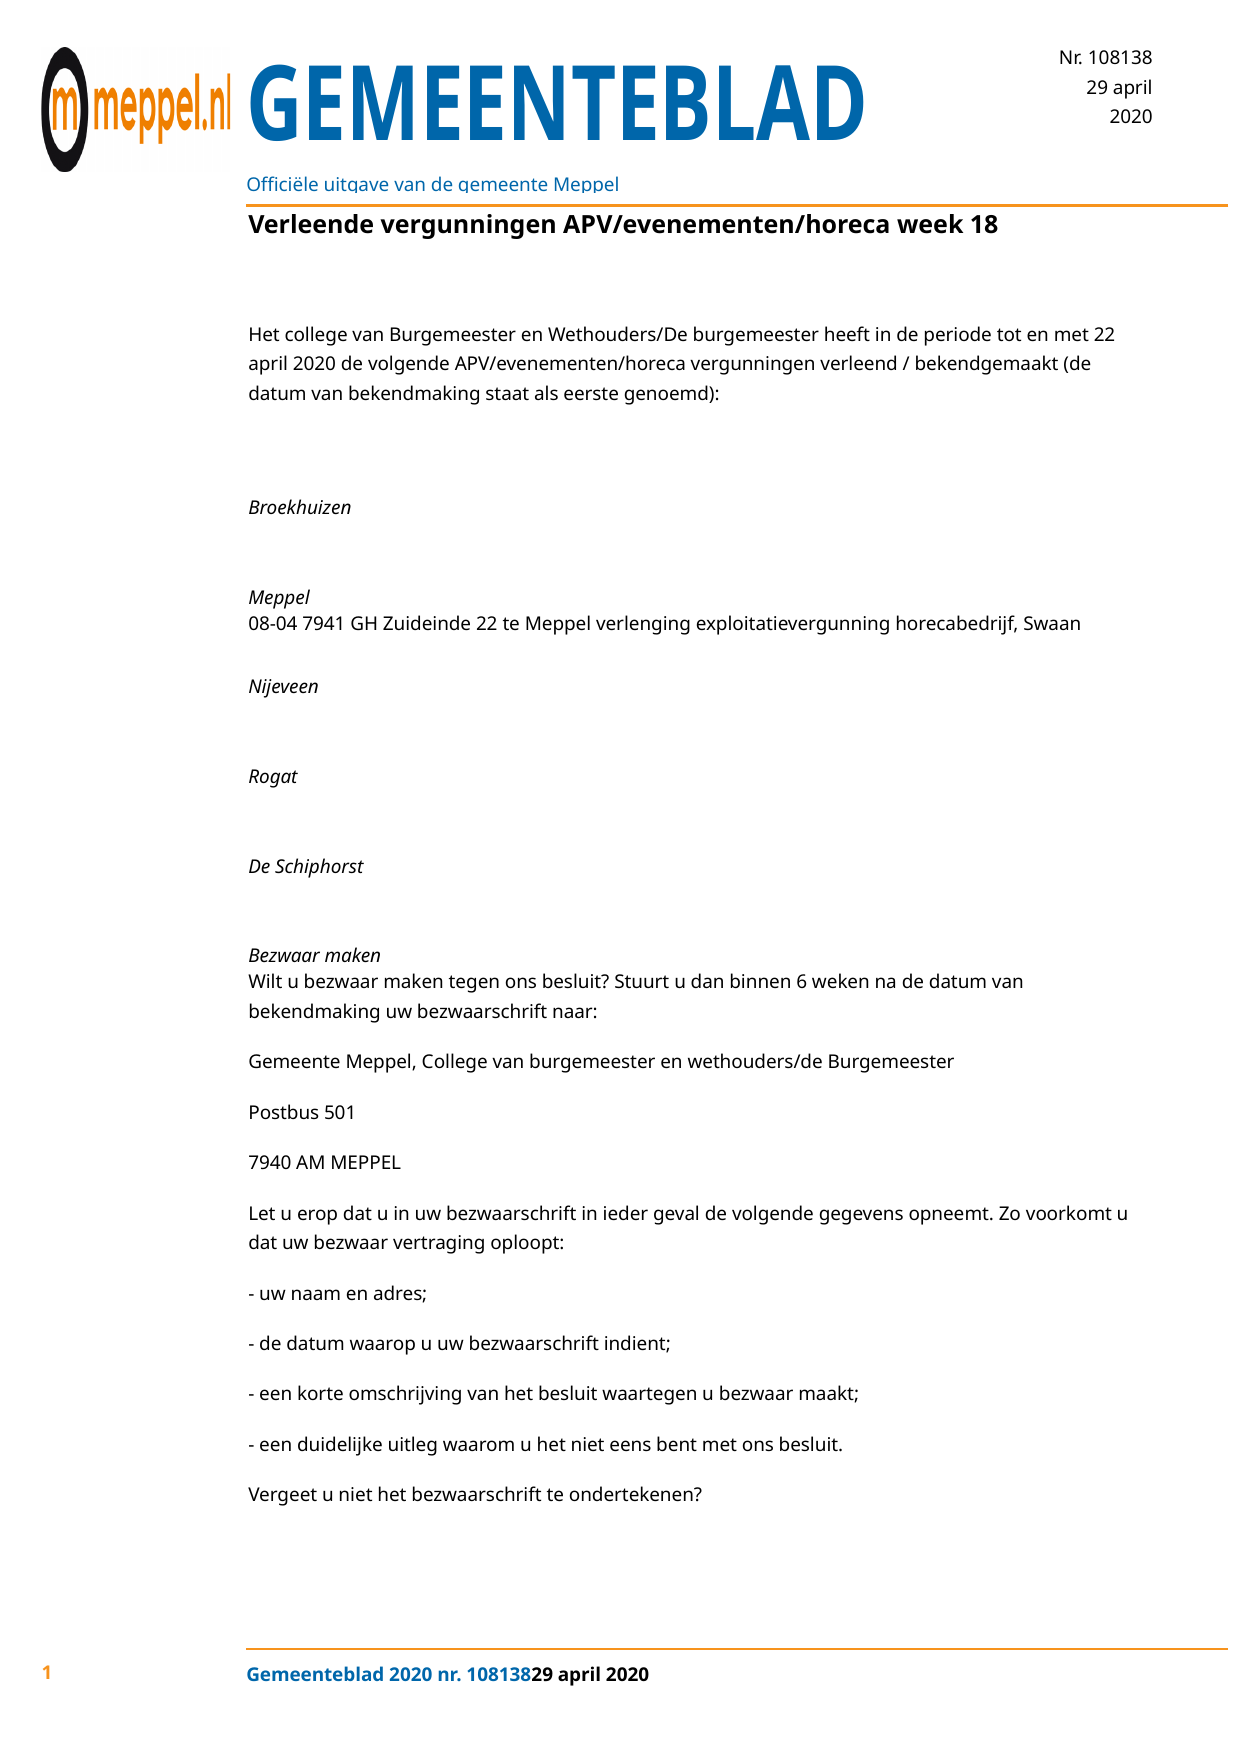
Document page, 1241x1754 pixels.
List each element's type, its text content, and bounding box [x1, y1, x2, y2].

text Let u erop dat u in uw bezwaarschrift in ieder geval de volgende gegevens opneemt. Zo voorkomt u dat uw bezwaar vertraging oploopt: [248, 1200, 1152, 1255]
text Meppel [248, 584, 1152, 610]
text Het college van Burgemeester en Wethouders/De burgemeester heeft in de periode tot en met 22 april 2020 de volgende APV/evenementen/horeca vergunningen verleend / bekendgemaakt (de datum van bekendmaking staat als eerste genoemd): [248, 321, 1152, 406]
text Gemeente Meppel, College van burgemeester en wethouders/de Burgemeester [248, 1048, 1152, 1074]
text Broekhuizen [248, 494, 1152, 520]
text 7940 AM MEPPEL [248, 1149, 1152, 1175]
text 08-04 7941 GH Zuideinde 22 te Meppel verlenging exploitatievergunning horecabedrijf, Swaan [248, 610, 1152, 635]
text Wilt u bezwaar maken tegen ons besluit? Stuurt u dan binnen 6 weken na de datum van bekendmaking uw bezwaarschrift naar: [248, 968, 1152, 1024]
text Vergeet u niet het bezwaarschrift te ondertekenen? [248, 1481, 1152, 1507]
text - een korte omschrijving van het besluit waartegen u bezwaar maakt; [248, 1381, 1152, 1406]
text De Schiphorst [248, 853, 1152, 879]
text Postbus 501 [248, 1099, 1152, 1124]
text Nijeveen [248, 674, 1152, 699]
text - een duidelijke uitleg waarom u het niet eens bent met ons besluit. [248, 1431, 1152, 1457]
picture [41, 47, 231, 172]
text - uw naam en adres; [248, 1280, 1152, 1305]
text - de datum waarop u uw bezwaarschrift indient; [248, 1330, 1152, 1356]
text Verleende vergunningen APV/evenementen/horeca week 18 [248, 207, 1152, 241]
text Rogat [248, 763, 1152, 789]
text Bezwaar maken [248, 943, 1152, 968]
